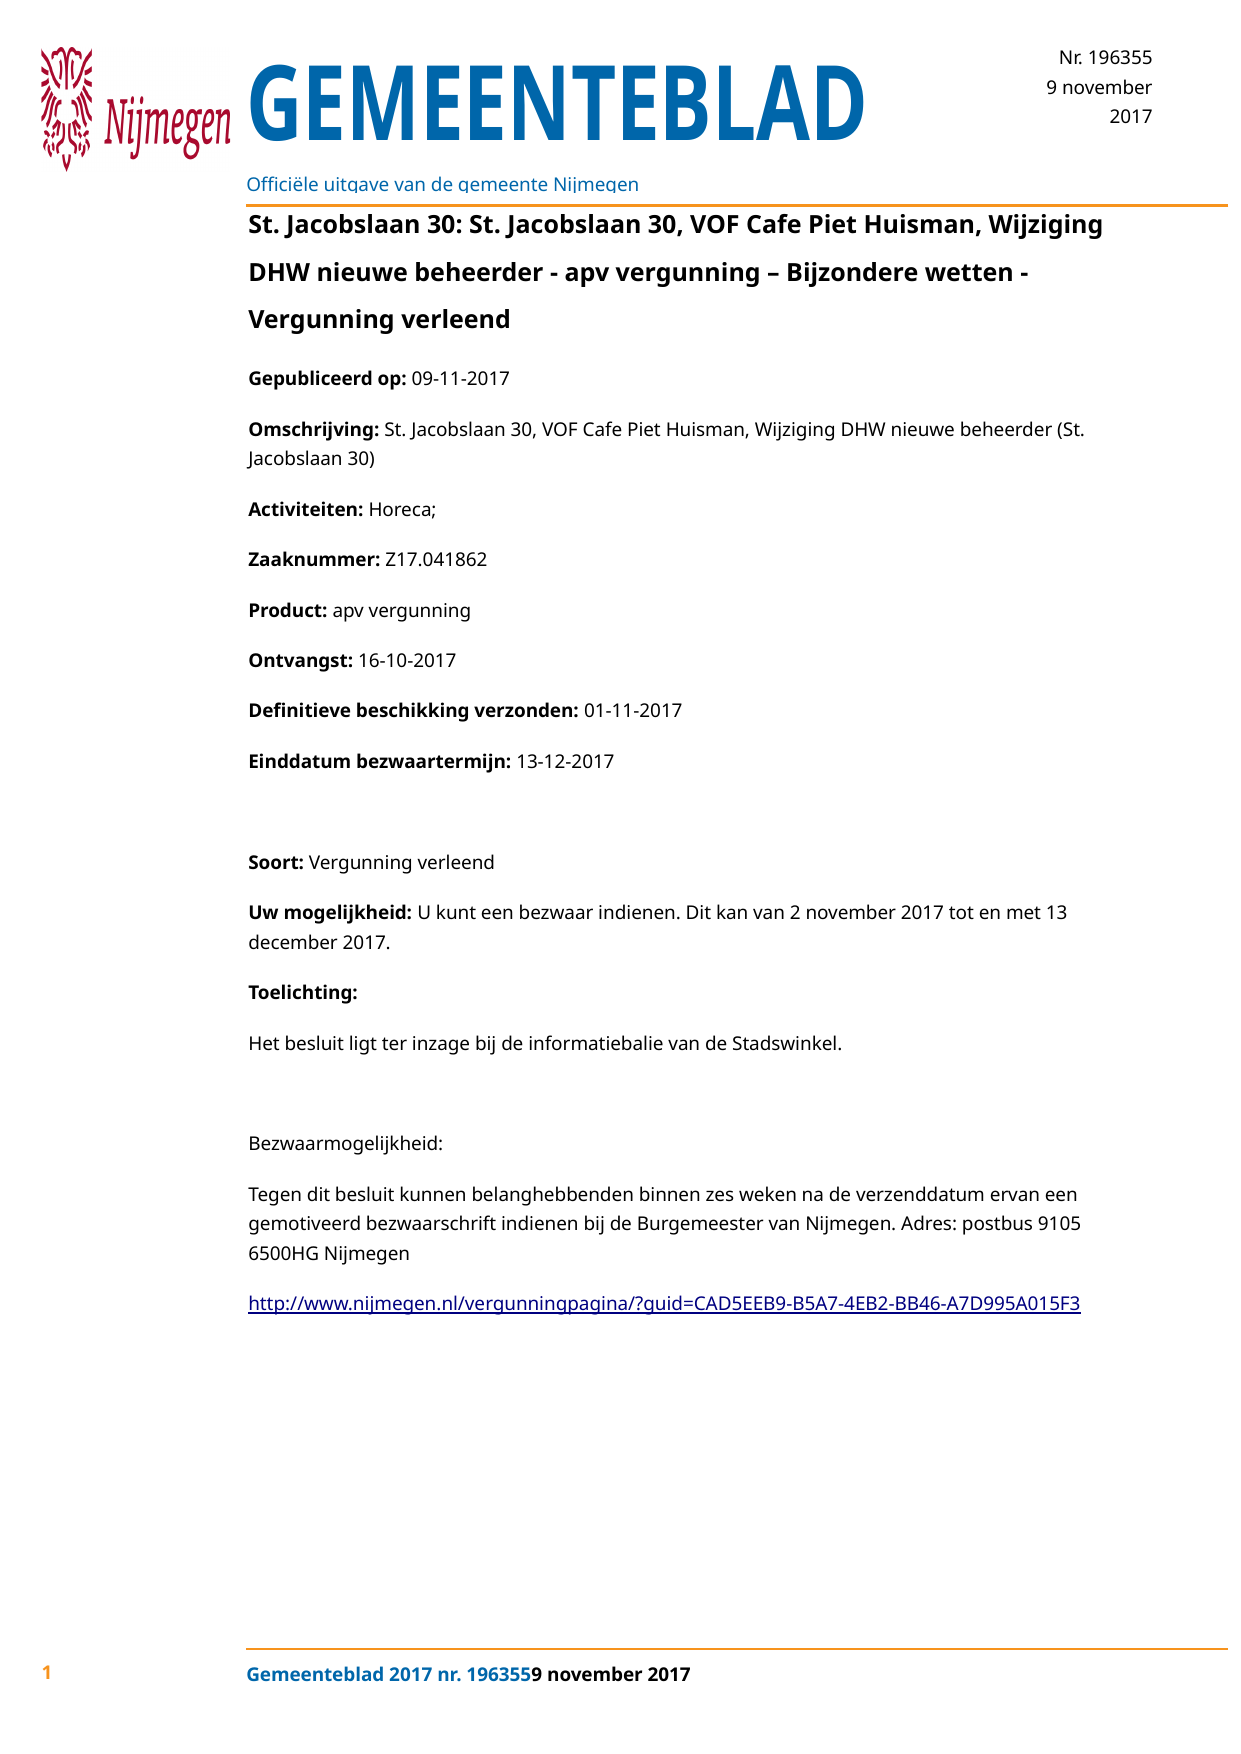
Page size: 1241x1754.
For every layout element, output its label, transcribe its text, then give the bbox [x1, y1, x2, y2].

text Ontvangst: 16-10-2017 [248, 647, 1152, 673]
text Bezwaarmogelijkheid: [248, 1131, 1152, 1156]
text Definitieve beschikking verzonden: 01-11-2017 [248, 698, 1152, 723]
text Tegen dit besluit kunnen belanghebbenden binnen zes weken na de verzenddatum ervan een gemotiveerd bezwaarschrift indienen bij de Burgemeester van Nijmegen. Adres: postbus 9105 6500HG Nijmegen [248, 1181, 1152, 1266]
text Omschrijving: St. Jacobslaan 30, VOF Cafe Piet Huisman, Wijziging DHW nieuwe beheerder (St. Jacobslaan 30) [248, 416, 1152, 471]
text Product: apv vergunning [248, 597, 1152, 622]
text Zaaknummer: Z17.041862 [248, 546, 1152, 572]
text Gepubliceerd op: 09-11-2017 [248, 366, 1152, 391]
text Het besluit ligt ter inzage bij de informatiebalie van de Stadswinkel. [248, 1030, 1152, 1055]
text http://www.nijmegen.nl/vergunningpagina/?guid=CAD5EEB9-B5A7-4EB2-BB46-A7D995A015F3 [248, 1291, 1152, 1316]
picture [41, 47, 231, 172]
text Uw mogelijkheid: U kunt een bezwaar indienen. Dit kan van 2 november 2017 tot en met 13 december 2017. [248, 899, 1152, 954]
text St. Jacobslaan 30: St. Jacobslaan 30, VOF Cafe Piet Huisman, Wijziging DHW nieuwe beheerder - apv vergunning – Bijzondere wetten - Vergunning verleend [248, 207, 1152, 336]
text Activiteiten: Horeca; [248, 496, 1152, 522]
text Toelichting: [248, 979, 1152, 1005]
text Soort: Vergunning verleend [248, 849, 1152, 874]
text Einddatum bezwaartermijn: 13-12-2017 [248, 748, 1152, 774]
